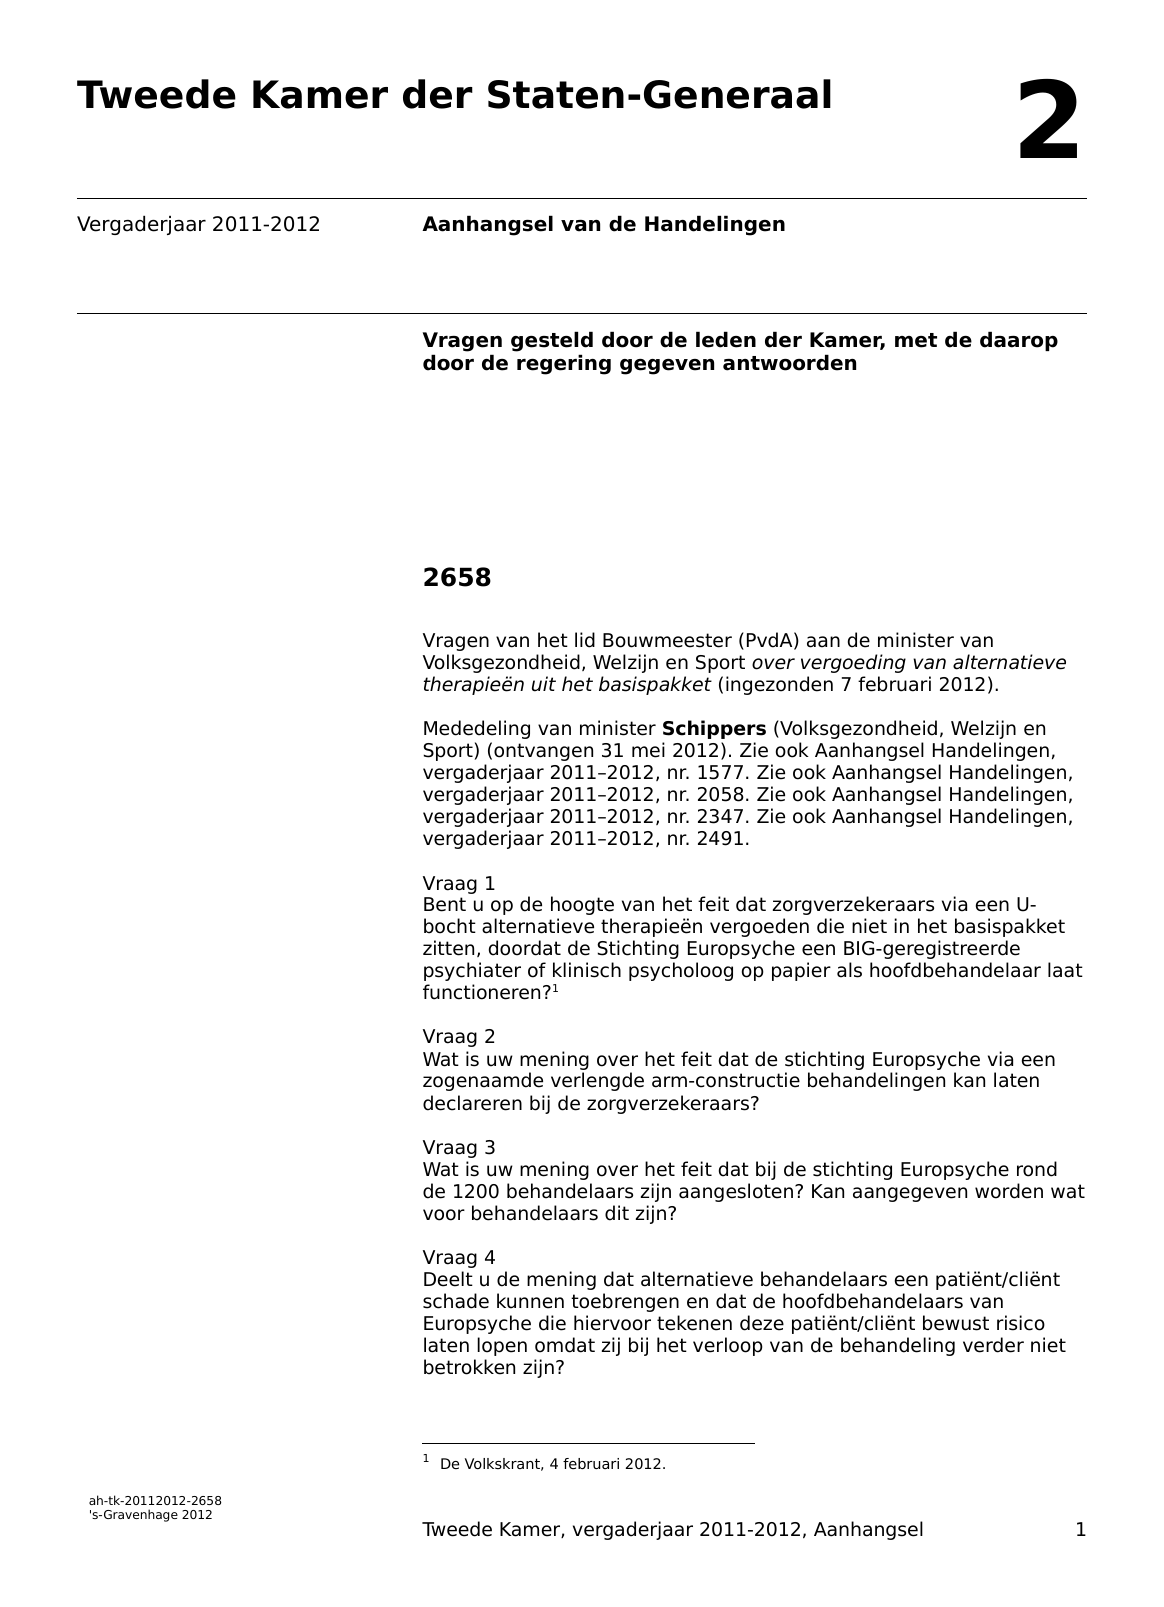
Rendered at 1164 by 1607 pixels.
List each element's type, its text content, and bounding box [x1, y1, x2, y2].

text Vraag 2 [422, 1026, 1087, 1048]
table_header 2 [886, 59, 1087, 198]
text 's-Gravenhage 2012 [88, 1508, 323, 1522]
table_cell Aanhangsel van de Handelingen [422, 199, 1087, 313]
table_cell Vragen gesteld door de leden der Kamer, met de daarop door de regering gegeven antwoorden [422, 314, 1087, 375]
text Deelt u de mening dat alternatieve behandelaars een patiënt/cliënt schade kunnen toebrengen en dat de hoofdbehandelaars van Europsyche die hiervoor tekenen deze patiënt/cliënt bewust risico laten lopen omdat zij bij het verloop van de behandeling verder niet betrokken zijn? [422, 1269, 1087, 1378]
table_cell [77, 314, 422, 375]
text Vraag 4 [422, 1247, 1087, 1269]
text Wat is uw mening over het feit dat de stichting Europsyche via een zogenaamde verlengde arm-constructie behandelingen kan laten declareren bij de zorgverzekeraars? [422, 1048, 1087, 1114]
text ah-tk-20112012-2658 [88, 1494, 323, 1508]
text Vraag 3 [422, 1137, 1087, 1158]
text Wat is uw mening over het feit dat bij de stichting Europsyche rond de 1200 behandelaars zijn aangesloten? Kan aangegeven worden wat voor behandelaars dit zijn? [422, 1158, 1087, 1224]
text 2658 [422, 563, 1087, 592]
table_header Tweede Kamer der Staten-Generaal [77, 59, 886, 198]
text De Volkskrant, 4 februari 2012. [422, 1452, 1087, 1474]
table_cell Vergaderjaar 2011-2012 [77, 199, 422, 313]
text Bent u op de hoogte van het feit dat zorgverzekeraars via een U-bocht alternatieve therapieën vergoeden die niet in het basispakket zitten, doordat de Stichting Europsyche een BIG-geregistreerde psychiater of klinisch psycholoog op papier als hoofdbehandelaar laat functioneren? [422, 894, 1087, 1004]
text Vraag 1 [422, 872, 1087, 894]
text Mededeling van minister Schippers (Volksgezondheid, Welzijn en Sport) (ontvangen 31 mei 2012). Zie ook Aanhangsel Handelingen, vergaderjaar 2011–2012, nr. 1577. Zie ook Aanhangsel Handelingen, vergaderjaar 2011–2012, nr. 2058. Zie ook Aanhangsel Handelingen, vergaderjaar 2011–2012, nr. 2347. Zie ook Aanhangsel Handelingen, vergaderjaar 2011–2012, nr. 2491. [422, 718, 1087, 850]
text Vragen van het lid Bouwmeester (PvdA) aan de minister van Volksgezondheid, Welzijn en Sport over vergoeding van alternatieve therapieën uit het basispakket (ingezonden 7 februari 2012). [422, 630, 1087, 696]
